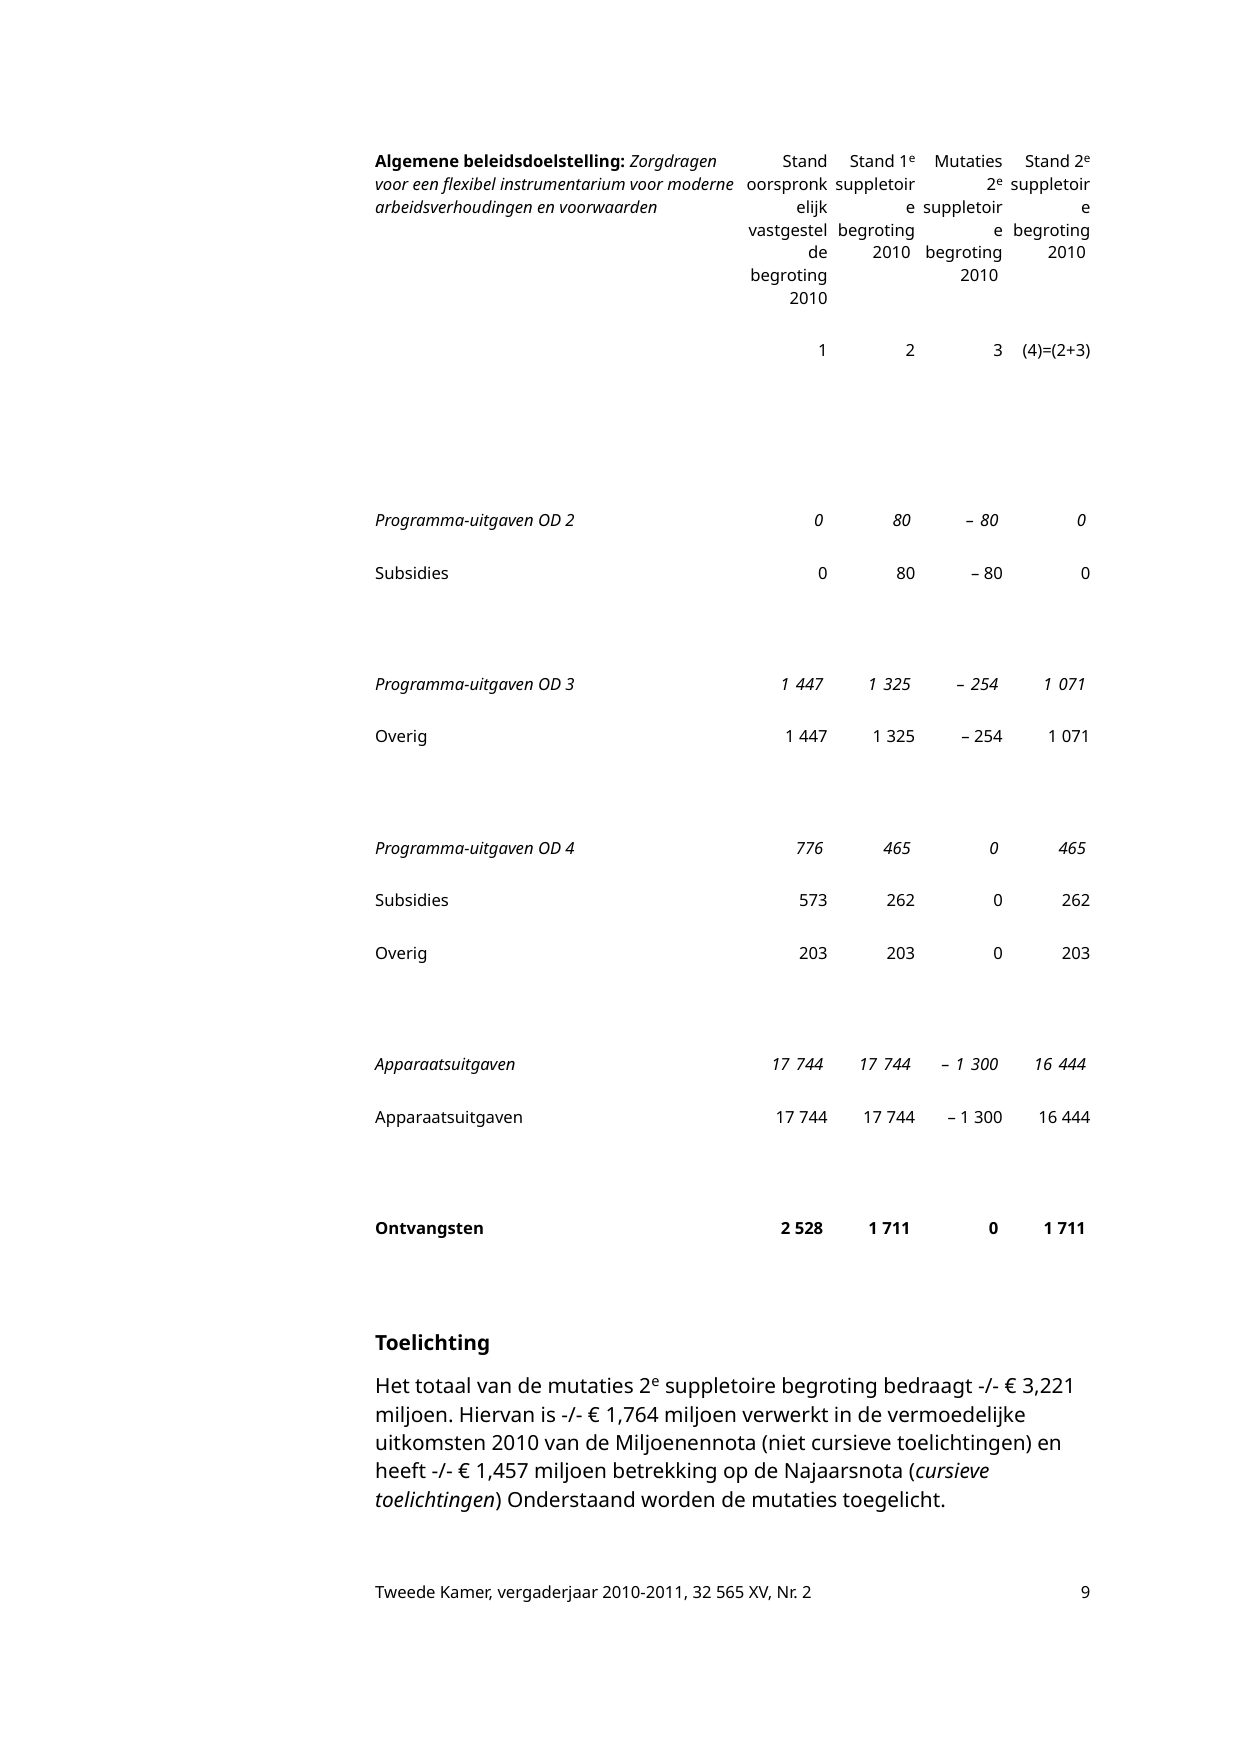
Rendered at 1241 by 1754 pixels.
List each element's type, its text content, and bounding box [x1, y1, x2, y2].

table_cell 1 711 [828, 1217, 915, 1269]
table_cell – 1 300 [915, 1053, 1002, 1106]
table_cell Subsidies [375, 561, 740, 614]
table_cell 16 444 [1003, 1106, 1090, 1158]
table_cell 0 [915, 942, 1002, 994]
table_cell 80 [828, 509, 915, 561]
table_cell 0 [740, 509, 827, 561]
table_cell 0 [1003, 509, 1090, 561]
table_cell [740, 398, 827, 450]
table_cell [828, 1158, 915, 1217]
table_cell [828, 778, 915, 836]
table_cell Programma-uitgaven OD 4 [375, 836, 740, 889]
table_cell [1003, 398, 1090, 450]
table_cell 203 [828, 942, 915, 994]
table_cell [740, 1158, 827, 1217]
table_cell [740, 778, 827, 836]
table_cell [375, 994, 740, 1053]
table_cell 262 [828, 889, 915, 942]
table_cell [915, 450, 1002, 508]
table_cell [1003, 1158, 1090, 1217]
table_cell [1003, 450, 1090, 508]
table_cell [375, 450, 740, 508]
table_cell – 1 300 [915, 1106, 1002, 1158]
table_cell – 80 [915, 509, 1002, 561]
table_header Algemene beleidsdoelstelling: Zorgdragen voor een flexibel instrumentarium voor moderne arbeidsverhoudingen en voorwaarden [375, 150, 740, 339]
table_cell [915, 994, 1002, 1053]
table_cell Apparaatsuitgaven [375, 1106, 740, 1158]
table_cell 1 325 [828, 673, 915, 725]
table_cell 1 325 [828, 725, 915, 778]
table_cell 2 528 [740, 1217, 827, 1269]
table_cell [740, 450, 827, 508]
table_cell 1 071 [1003, 673, 1090, 725]
table_cell 16 444 [1003, 1053, 1090, 1106]
table_cell 0 [915, 889, 1002, 942]
table_cell 1 447 [740, 725, 827, 778]
table_cell – 80 [915, 561, 1002, 614]
table_cell [828, 994, 915, 1053]
table_cell Overig [375, 725, 740, 778]
table_header Mutaties 2e suppletoire begroting 2010 [915, 150, 1002, 339]
table_cell 776 [740, 836, 827, 889]
table_cell [1003, 614, 1090, 672]
table_cell [915, 398, 1002, 450]
table_header Stand 1e suppletoire begroting 2010 [828, 150, 915, 339]
table_header Stand oorspronkelijk vastgestelde begroting 2010 [740, 150, 827, 339]
table_cell 0 [915, 1217, 1002, 1269]
table_cell Programma-uitgaven OD 3 [375, 673, 740, 725]
table_cell [828, 614, 915, 672]
table_cell – 254 [915, 725, 1002, 778]
table_cell [740, 994, 827, 1053]
table_cell 203 [740, 942, 827, 994]
table_cell [740, 614, 827, 672]
table_cell [375, 614, 740, 672]
table_cell 1 447 [740, 673, 827, 725]
table_cell [828, 450, 915, 508]
table_cell Subsidies [375, 889, 740, 942]
table_cell 465 [1003, 836, 1090, 889]
table_cell 17 744 [828, 1053, 915, 1106]
table_cell [915, 778, 1002, 836]
table_cell Apparaatsuitgaven [375, 1053, 740, 1106]
table_cell 1 071 [1003, 725, 1090, 778]
table_cell [375, 778, 740, 836]
table_cell 2 [828, 339, 915, 397]
table_cell 3 [915, 339, 1002, 397]
table_header Stand 2e suppletoire begroting 2010 [1003, 150, 1090, 339]
table_cell 1 [740, 339, 827, 397]
table_cell [1003, 994, 1090, 1053]
table_cell 17 744 [740, 1053, 827, 1106]
table_cell 0 [740, 561, 827, 614]
text Toelichting [375, 1328, 1090, 1356]
table_cell [828, 398, 915, 450]
table_cell 0 [1003, 561, 1090, 614]
table_cell 262 [1003, 889, 1090, 942]
text Het totaal van de mutaties 2e suppletoire begroting bedraagt -/- € 3,221 miljoen. Hiervan is -/- € 1,764 miljoen verwerkt in de vermoedelijke uitkomsten 2010 van de Miljoenennota (niet cursieve toelichtingen) en heeft -/- € 1,457 miljoen betrekking op de Najaarsnota (cursieve toelichtingen) Onderstaand worden de mutaties toegelicht. [375, 1371, 1090, 1513]
table_cell [1003, 778, 1090, 836]
table_cell 0 [915, 836, 1002, 889]
table_cell Programma-uitgaven OD 2 [375, 509, 740, 561]
table_cell – 254 [915, 673, 1002, 725]
table_cell (4)=(2+3) [1003, 339, 1090, 397]
table_cell 80 [828, 561, 915, 614]
table_cell Ontvangsten [375, 1217, 740, 1269]
table_cell [915, 1158, 1002, 1217]
table_cell 17 744 [740, 1106, 827, 1158]
table_cell 573 [740, 889, 827, 942]
table_cell 17 744 [828, 1106, 915, 1158]
table_cell [375, 339, 740, 397]
table_cell 465 [828, 836, 915, 889]
table_cell [915, 614, 1002, 672]
table_cell [375, 398, 740, 450]
table_cell Overig [375, 942, 740, 994]
table_cell 203 [1003, 942, 1090, 994]
table_cell [375, 1158, 740, 1217]
table_cell 1 711 [1003, 1217, 1090, 1269]
